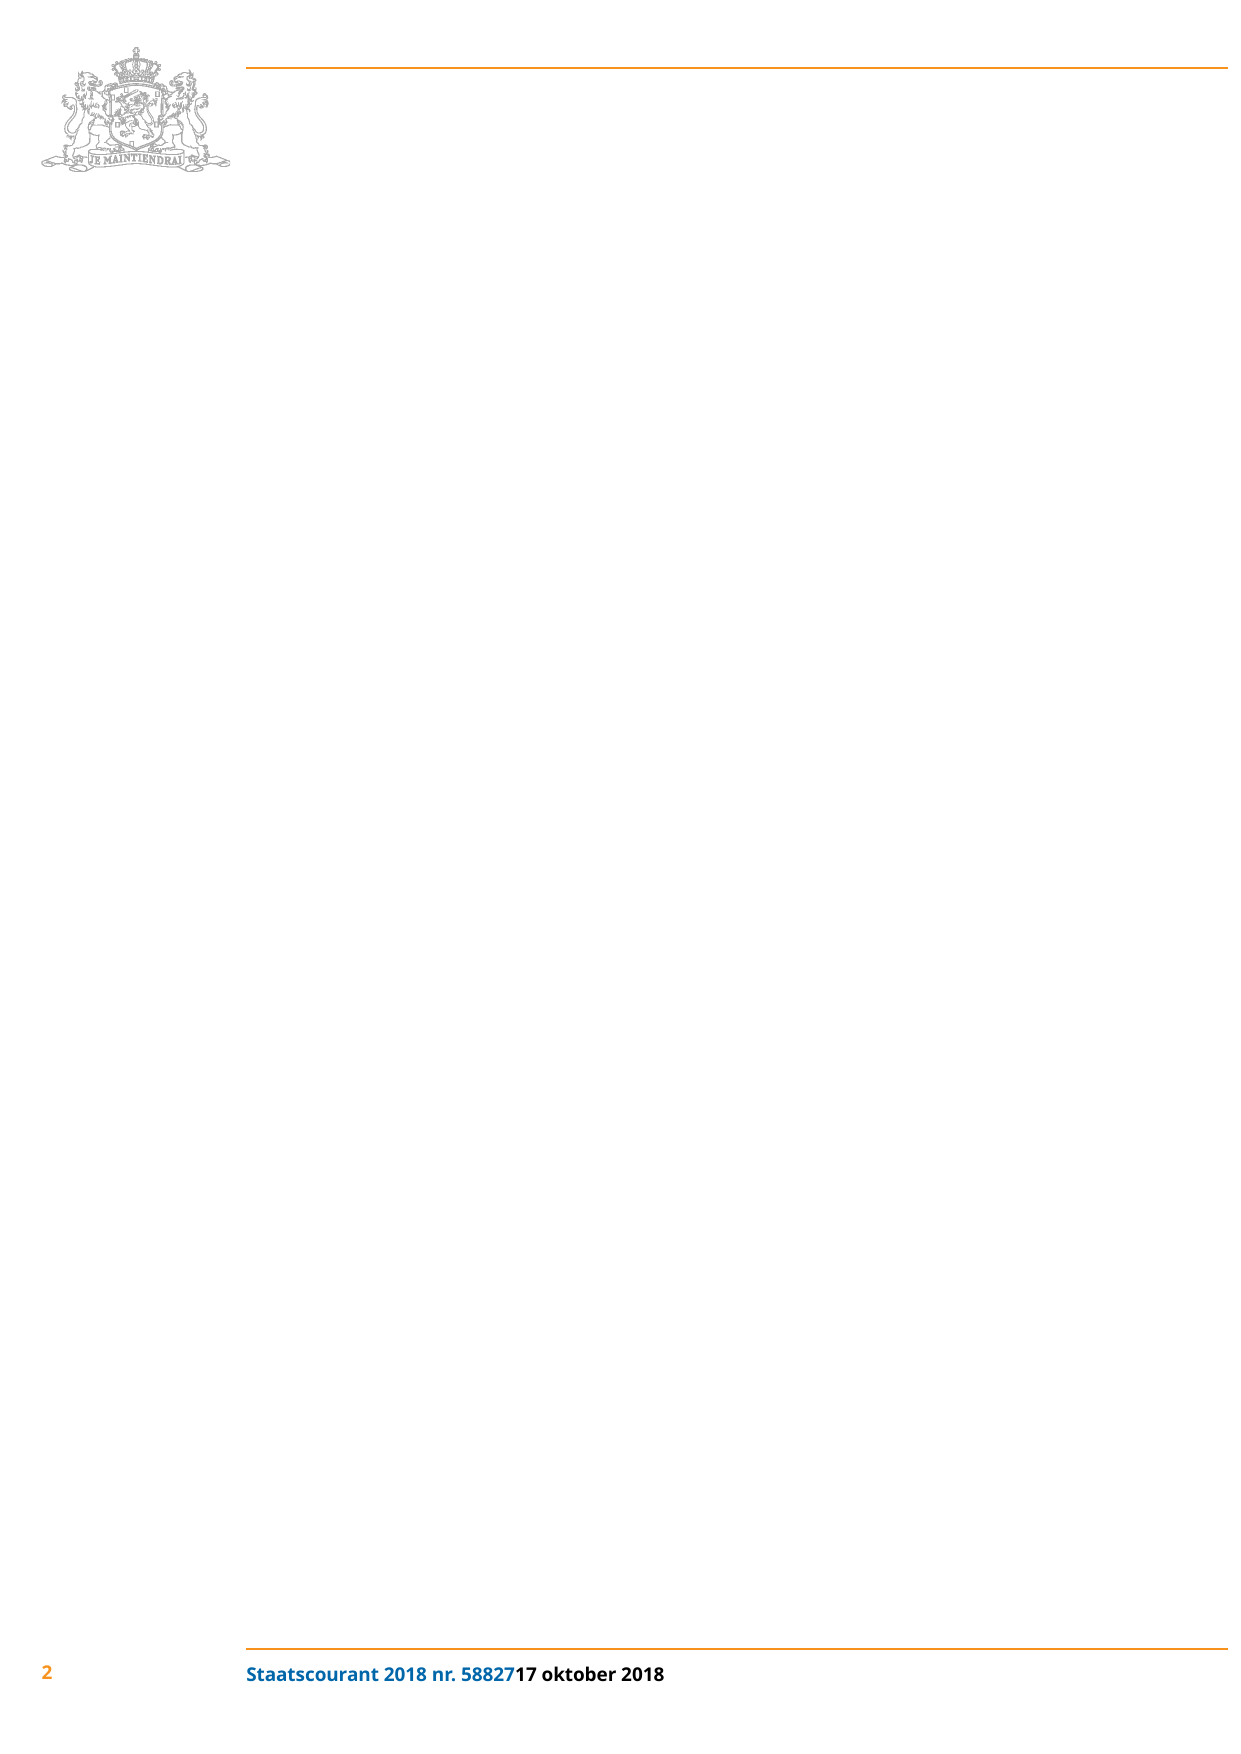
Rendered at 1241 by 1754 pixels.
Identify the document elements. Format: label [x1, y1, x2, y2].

picture [41, 47, 231, 172]
